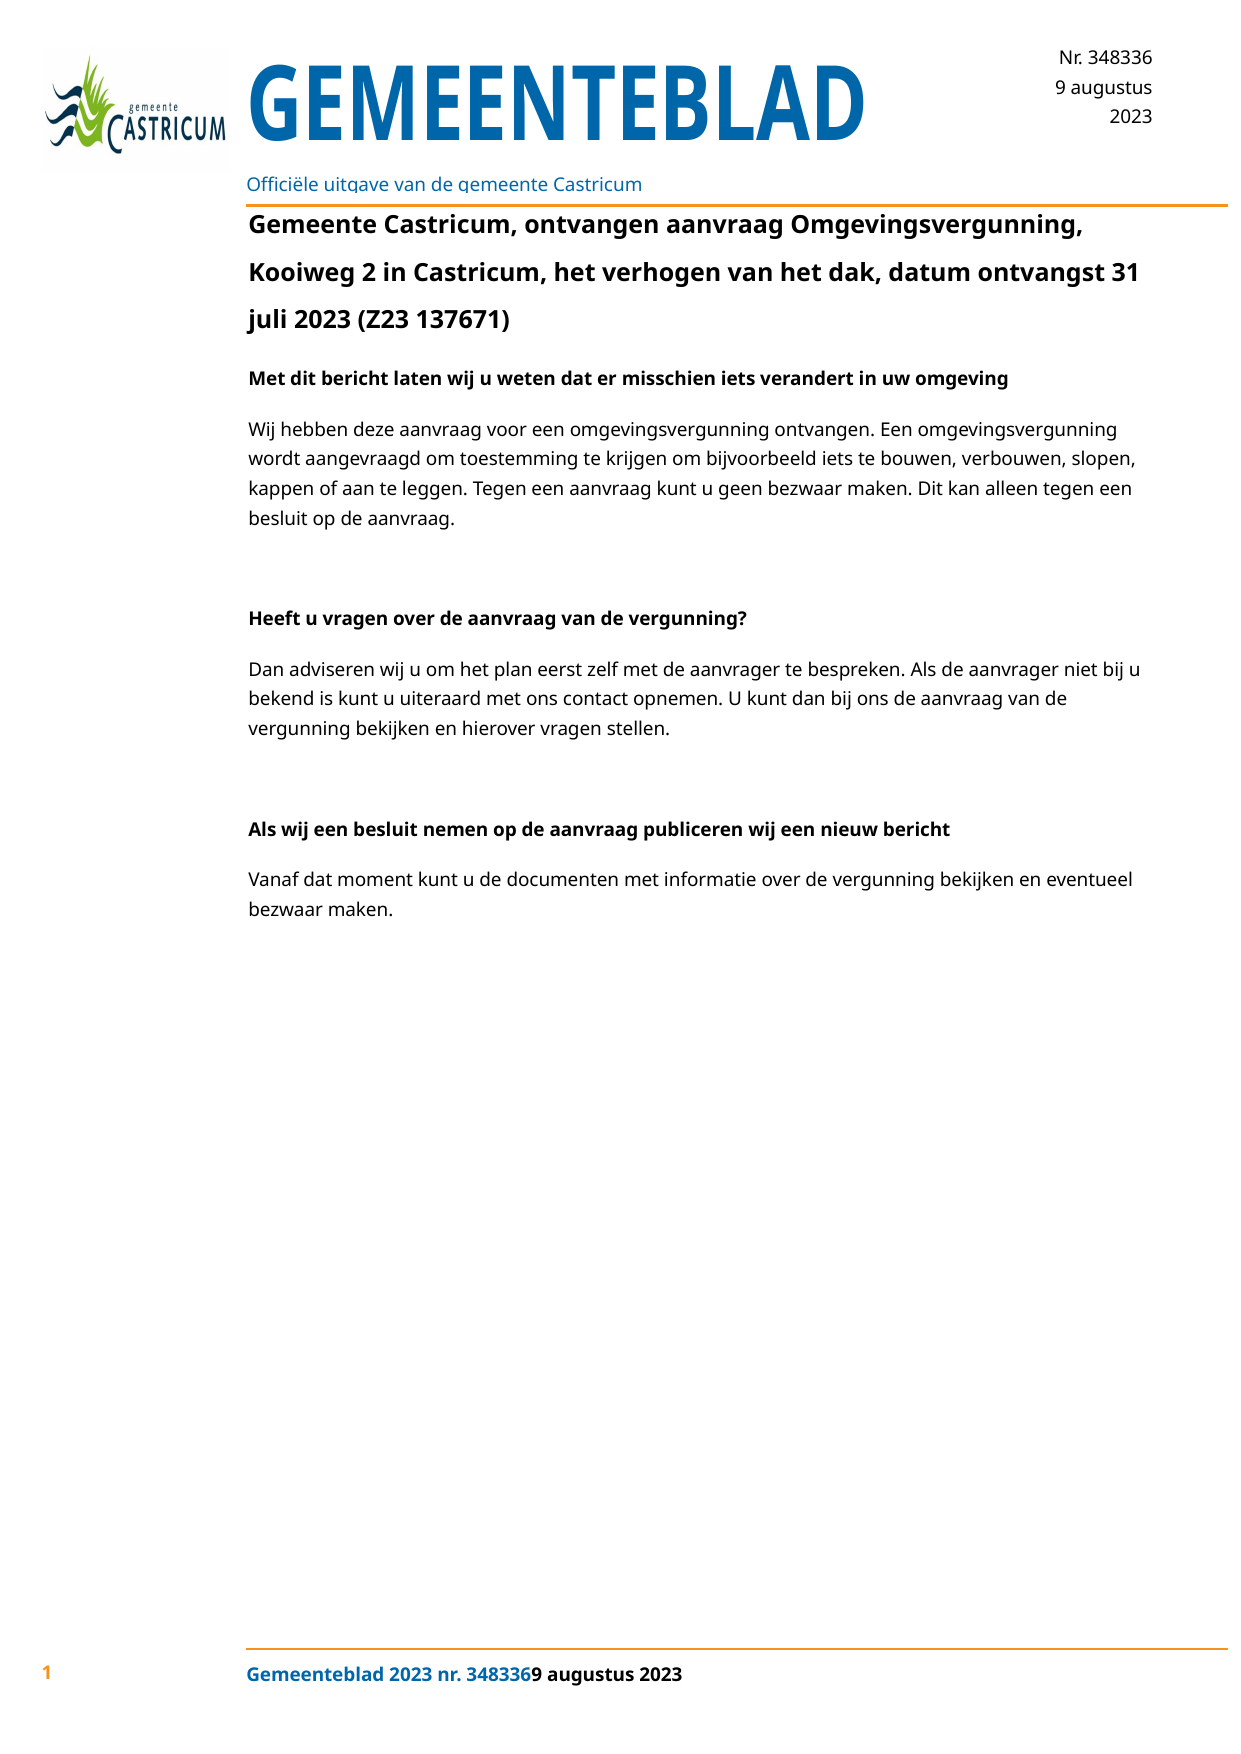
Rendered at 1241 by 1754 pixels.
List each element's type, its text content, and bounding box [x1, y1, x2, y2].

text Wij hebben deze aanvraag voor een omgevingsvergunning ontvangen. Een omgevingsvergunning wordt aangevraagd om toestemming te krijgen om bijvoorbeeld iets te bouwen, verbouwen, slopen, kappen of aan te leggen. Tegen een aanvraag kunt u geen bezwaar maken. Dit kan alleen tegen een besluit op de aanvraag. [248, 416, 1152, 530]
text Als wij een besluit nemen op de aanvraag publiceren wij een nieuw bericht [248, 816, 1152, 842]
text Gemeente Castricum, ontvangen aanvraag Omgevingsvergunning, Kooiweg 2 in Castricum, het verhogen van het dak, datum ontvangst 31 juli 2023 (Z23 137671) [248, 207, 1152, 336]
text Met dit bericht laten wij u weten dat er misschien iets verandert in uw omgeving [248, 366, 1152, 391]
text Heeft u vragen over de aanvraag van de vergunning? [248, 606, 1152, 631]
picture [41, 47, 231, 172]
text Dan adviseren wij u om het plan eerst zelf met de aanvrager te bespreken. Als de aanvrager niet bij u bekend is kunt u uiteraard met ons contact opnemen. U kunt dan bij ons de aanvraag van de vergunning bekijken en hierover vragen stellen. [248, 656, 1152, 741]
text Vanaf dat moment kunt u de documenten met informatie over de vergunning bekijken en eventueel bezwaar maken. [248, 866, 1152, 922]
